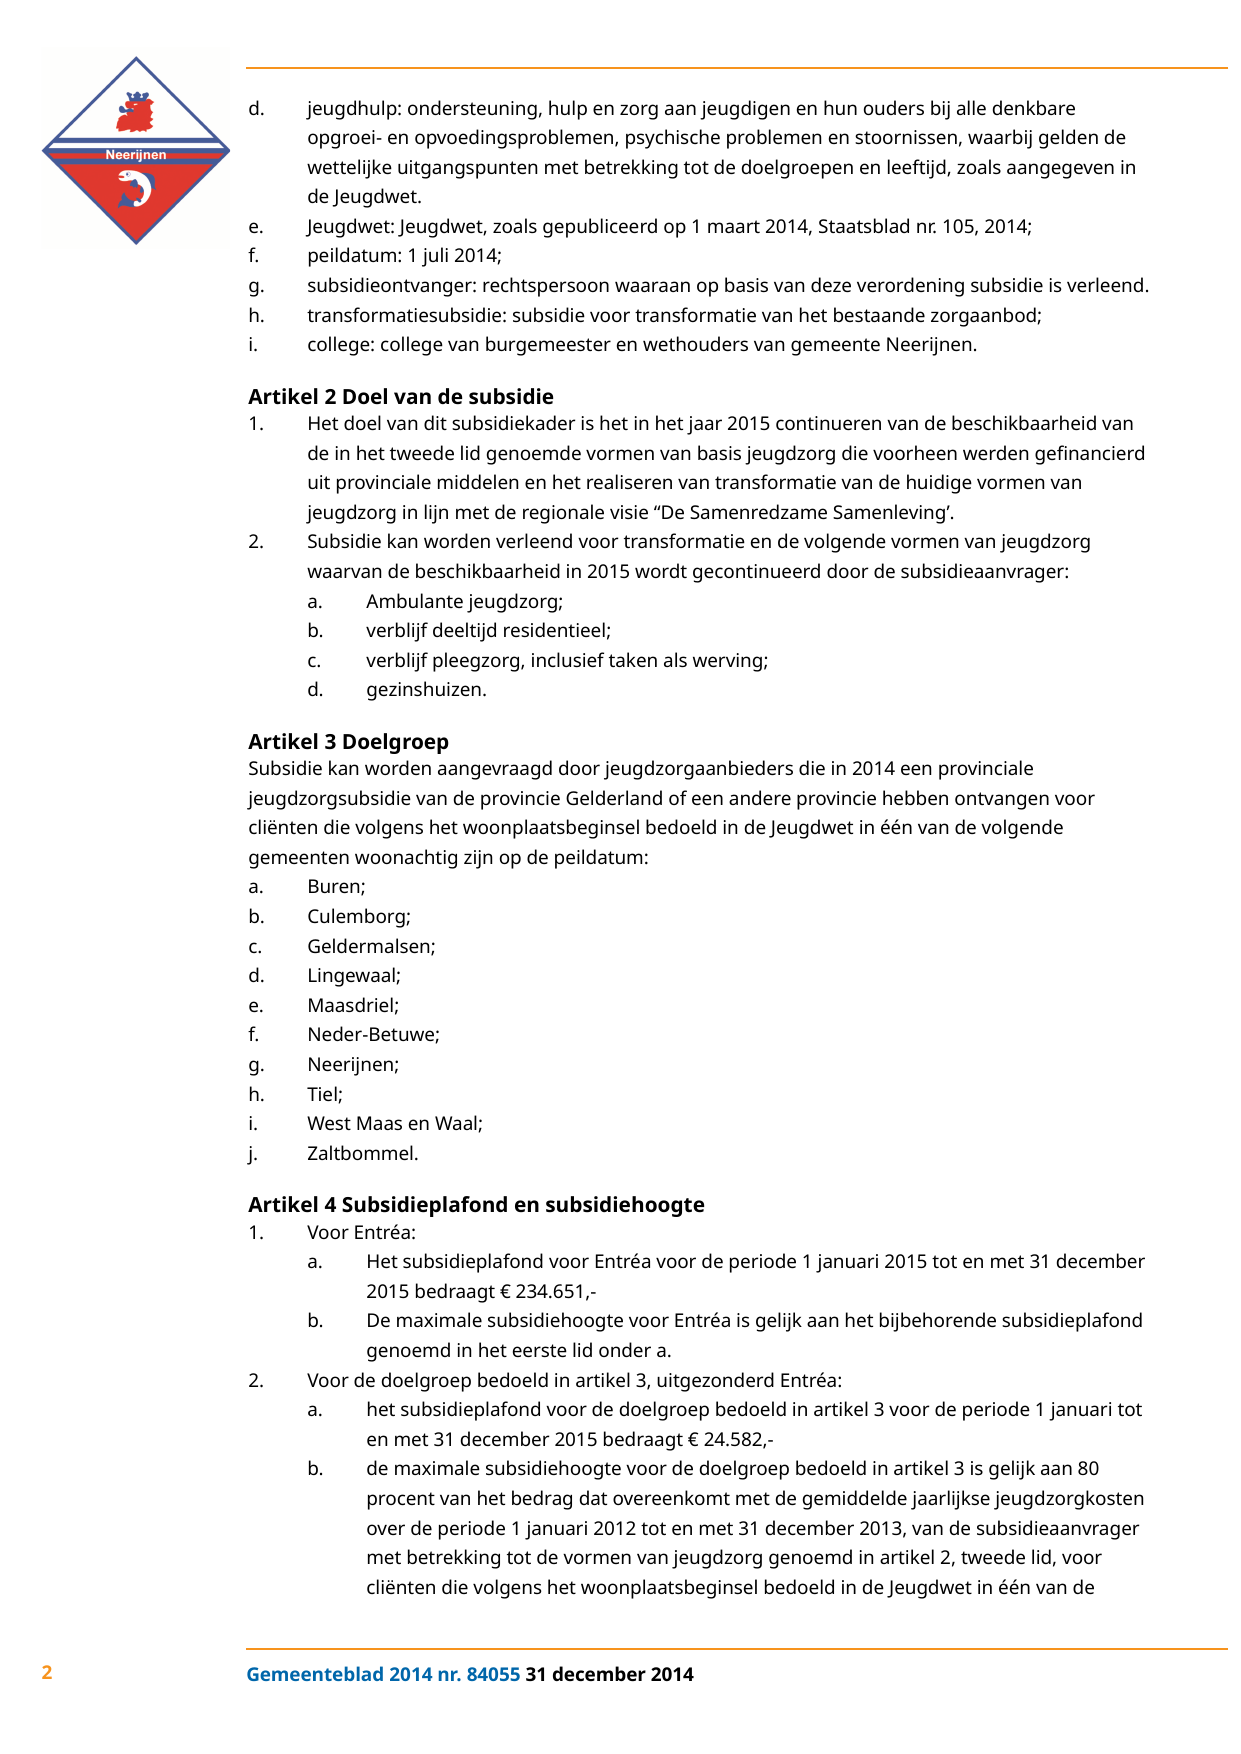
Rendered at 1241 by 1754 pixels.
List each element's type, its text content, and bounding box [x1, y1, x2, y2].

list Het doel van dit subsidiekader is het in het jaar 2015 continueren van de beschikbaarheid van de in het tweede lid genoemde vormen van basis jeugdzorg die voorheen werden gefinancierd uit provinciale middelen en het realiseren van transformatie van de huidige vormen van jeugdzorg in lijn met de regionale visie “De Samenredzame Samenleving’. [248, 410, 1152, 525]
list het subsidieplafond voor de doelgroep bedoeld in artikel 3 voor de periode 1 januari tot en met 31 december 2015 bedraagt € 24.582,- [307, 1396, 1152, 1452]
list West Maas en Waal; [248, 1110, 1152, 1136]
list Maasdriel; [248, 992, 1152, 1018]
list Culemborg; [248, 903, 1152, 929]
list Lingewaal; [248, 962, 1152, 988]
picture [41, 47, 231, 249]
list verblijf pleegzorg, inclusief taken als werving; [307, 647, 1152, 673]
list Neerijnen; [248, 1051, 1152, 1077]
list Neder-Betuwe; [248, 1022, 1152, 1047]
list Jeugdwet: Jeugdwet, zoals gepubliceerd op 1 maart 2014, Staatsblad nr. 105, 2014; [248, 213, 1152, 239]
list peildatum: 1 juli 2014; [248, 243, 1152, 268]
list Geldermalsen; [248, 933, 1152, 959]
list Subsidie kan worden verleend voor transformatie en de volgende vormen van jeugdzorg waarvan de beschikbaarheid in 2015 wordt gecontinueerd door de subsidieaanvrager: [248, 529, 1152, 584]
list subsidieontvanger: rechtspersoon waaraan op basis van deze verordening subsidie is verleend. [248, 272, 1152, 298]
list transformatiesubsidie: subsidie voor transformatie van het bestaande zorgaanbod; [248, 302, 1152, 328]
list De maximale subsidiehoogte voor Entréa is gelijk aan het bijbehorende subsidieplafond genoemd in het eerste lid onder a. [307, 1308, 1152, 1363]
list de maximale subsidiehoogte voor de doelgroep bedoeld in artikel 3 is gelijk aan 80 procent van het bedrag dat overeenkomt met de gemiddelde jaarlijkse jeugdzorgkosten over de periode 1 januari 2012 tot en met 31 december 2013, van de subsidieaanvrager met betrekking tot de vormen van jeugdzorg genoemd in artikel 2, tweede lid, voor cliënten die volgens het woonplaatsbeginsel bedoeld in de Jeugdwet in één van de [307, 1456, 1152, 1599]
list college: college van burgemeester en wethouders van gemeente Neerijnen. [248, 331, 1152, 357]
list Tiel; [248, 1081, 1152, 1107]
text Artikel 2 Doel van de subsidie [248, 382, 1152, 410]
list gezinshuizen. [307, 677, 1152, 702]
text Artikel 4 Subsidieplafond en subsidiehoogte [248, 1190, 1152, 1219]
list Buren; [248, 874, 1152, 899]
text Artikel 3 Doelgroep [248, 727, 1152, 755]
text Subsidie kan worden aangevraagd door jeugdzorgaanbieders die in 2014 een provinciale jeugdzorgsubsidie van de provincie Gelderland of een andere provincie hebben ontvangen voor cliënten die volgens het woonplaatsbeginsel bedoeld in de Jeugdwet in één van de volgende gemeenten woonachtig zijn op de peildatum: [248, 755, 1152, 870]
list Het subsidieplafond voor Entréa voor de periode 1 januari 2015 tot en met 31 december 2015 bedraagt € 234.651,- [307, 1248, 1152, 1304]
list Ambulante jeugdzorg; [307, 588, 1152, 613]
list Voor de doelgroep bedoeld in artikel 3, uitgezonderd Entréa: [248, 1367, 1152, 1392]
list verblijf deeltijd residentieel; [307, 617, 1152, 643]
list jeugdhulp: ondersteuning, hulp en zorg aan jeugdigen en hun ouders bij alle denkbare opgroei- en opvoedingsproblemen, psychische problemen en stoornissen, waarbij gelden de wettelijke uitgangspunten met betrekking tot de doelgroepen en leeftijd, zoals aangegeven in de Jeugdwet. [248, 95, 1152, 209]
list Zaltbommel. [248, 1140, 1152, 1166]
list Voor Entréa: [248, 1219, 1152, 1244]
